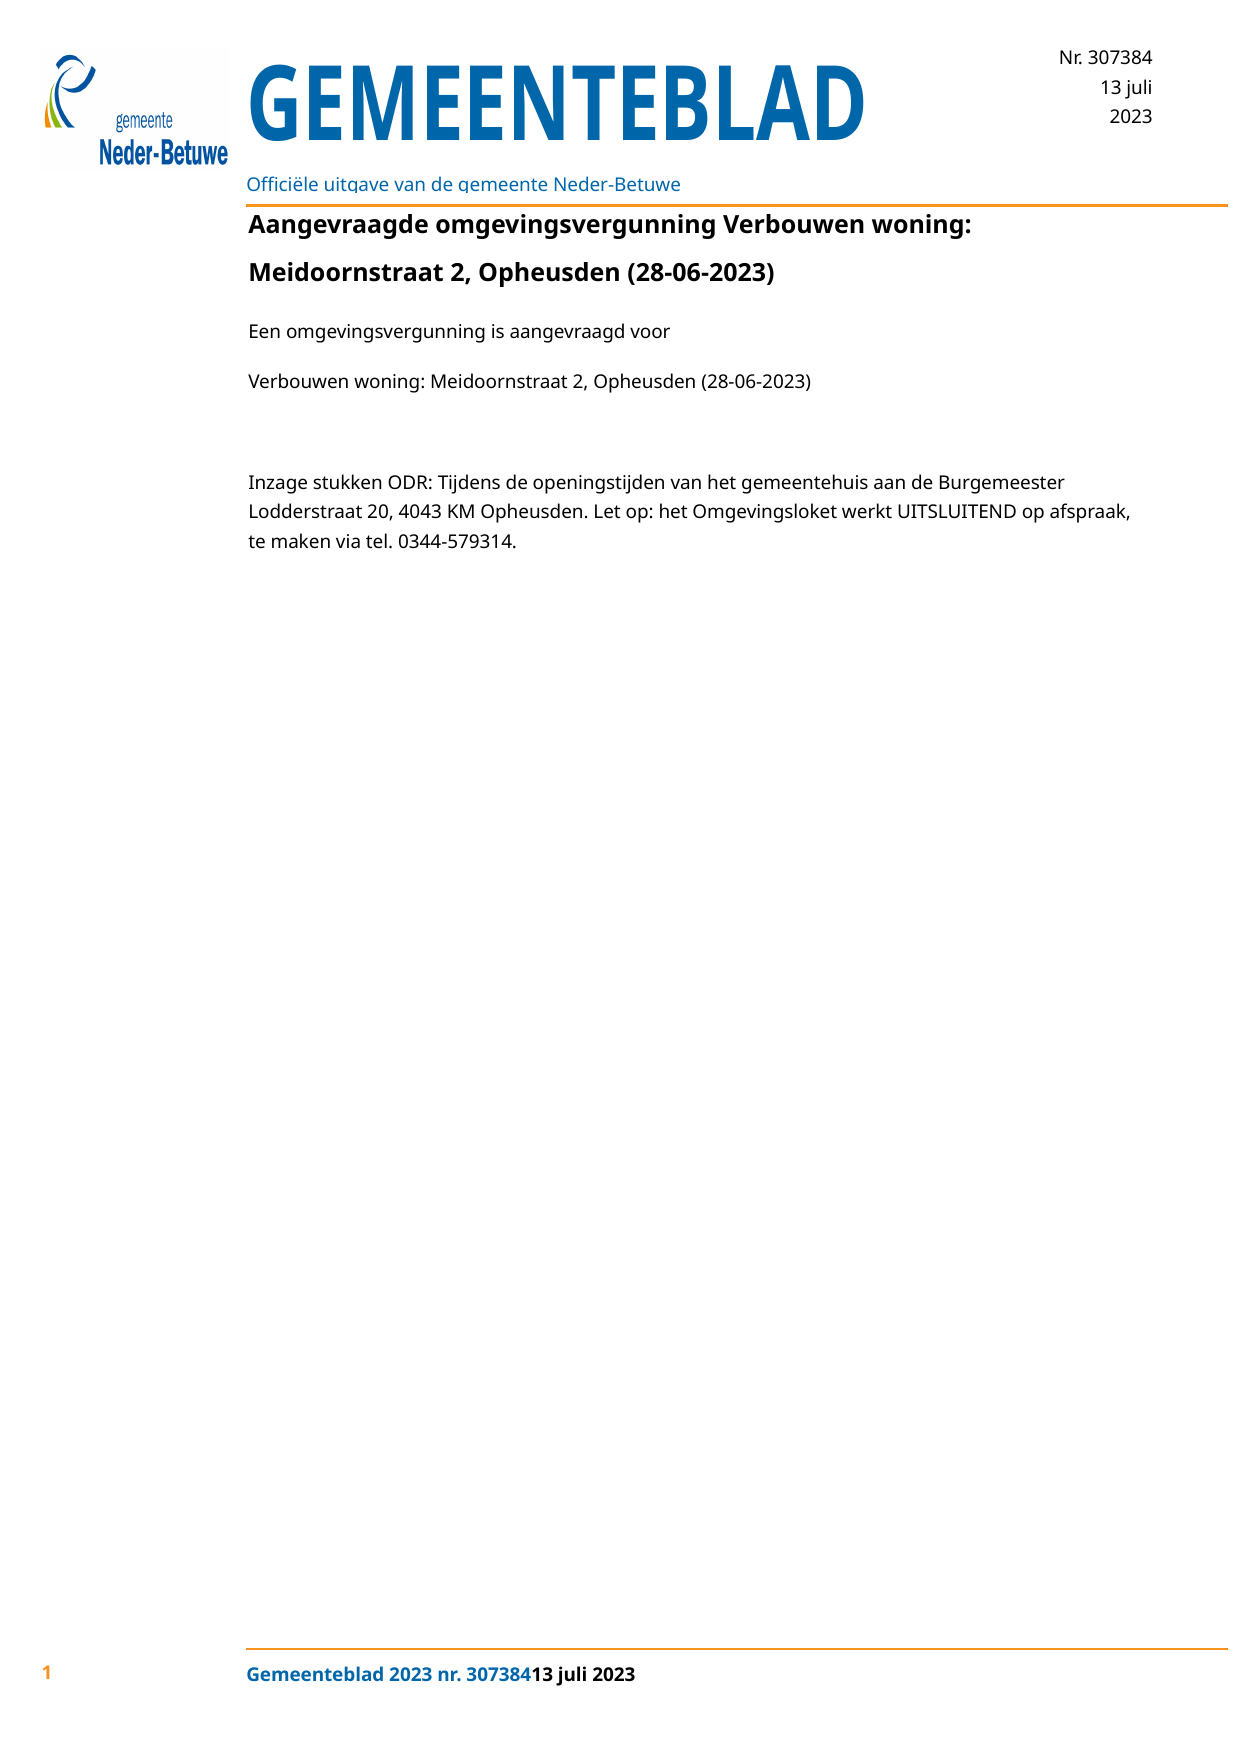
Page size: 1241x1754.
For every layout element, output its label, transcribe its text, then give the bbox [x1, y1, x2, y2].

text Inzage stukken ODR: Tijdens de openingstijden van het gemeentehuis aan de Burgemeester Lodderstraat 20, 4043 KM Opheusden. Let op: het Omgevingsloket werkt UITSLUITEND op afspraak, te maken via tel. 0344-579314. [248, 469, 1152, 554]
text Verbouwen woning: Meidoornstraat 2, Opheusden (28-06-2023) [248, 368, 1152, 394]
text Aangevraagde omgevingsvergunning Verbouwen woning: Meidoornstraat 2, Opheusden (28-06-2023) [248, 207, 1152, 288]
text Een omgevingsvergunning is aangevraagd voor [248, 318, 1152, 344]
picture [41, 47, 231, 172]
